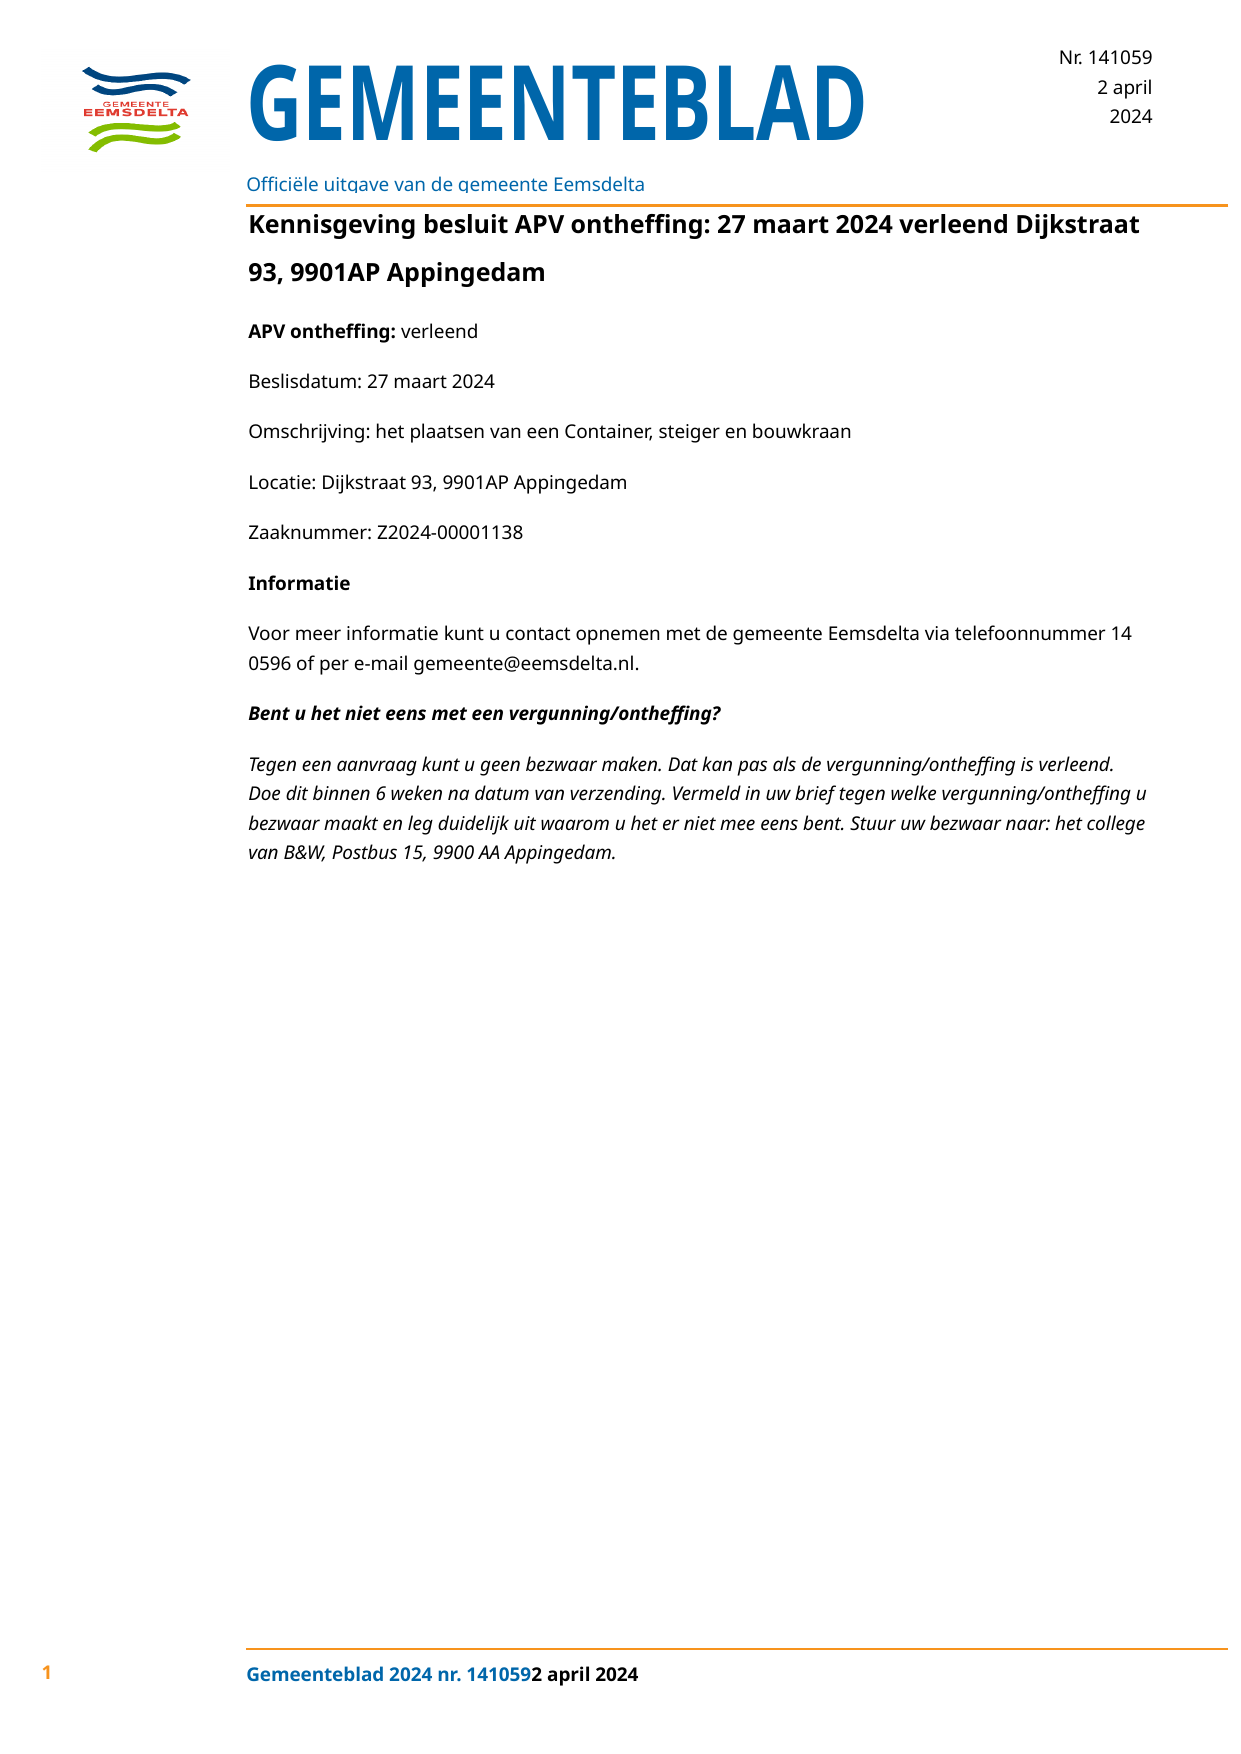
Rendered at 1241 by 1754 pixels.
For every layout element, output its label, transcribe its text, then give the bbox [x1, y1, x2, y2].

text Kennisgeving besluit APV ontheffing: 27 maart 2024 verleend Dijkstraat 93, 9901AP Appingedam [248, 207, 1152, 288]
text Voor meer informatie kunt u contact opnemen met de gemeente Eemsdelta via telefoonnummer 14 0596 of per e-mail gemeente@eemsdelta.nl. [248, 620, 1152, 676]
picture [41, 47, 231, 172]
text Tegen een aanvraag kunt u geen bezwaar maken. Dat kan pas als de vergunning/ontheffing is verleend. Doe dit binnen 6 weken na datum van verzending. Vermeld in uw brief tegen welke vergunning/ontheffing u bezwaar maakt en leg duidelijk uit waarom u het er niet mee eens bent. Stuur uw bezwaar naar: het college van B&W, Postbus 15, 9900 AA Appingedam. [248, 751, 1152, 865]
text Beslisdatum: 27 maart 2024 [248, 368, 1152, 394]
text Informatie [248, 570, 1152, 596]
text APV ontheffing: verleend [248, 318, 1152, 344]
text Locatie: Dijkstraat 93, 9901AP Appingedam [248, 469, 1152, 495]
text Zaaknummer: Z2024-00001138 [248, 519, 1152, 545]
text Omschrijving: het plaatsen van een Container, steiger en bouwkraan [248, 419, 1152, 444]
text Bent u het niet eens met een vergunning/ontheffing? [248, 700, 1152, 726]
